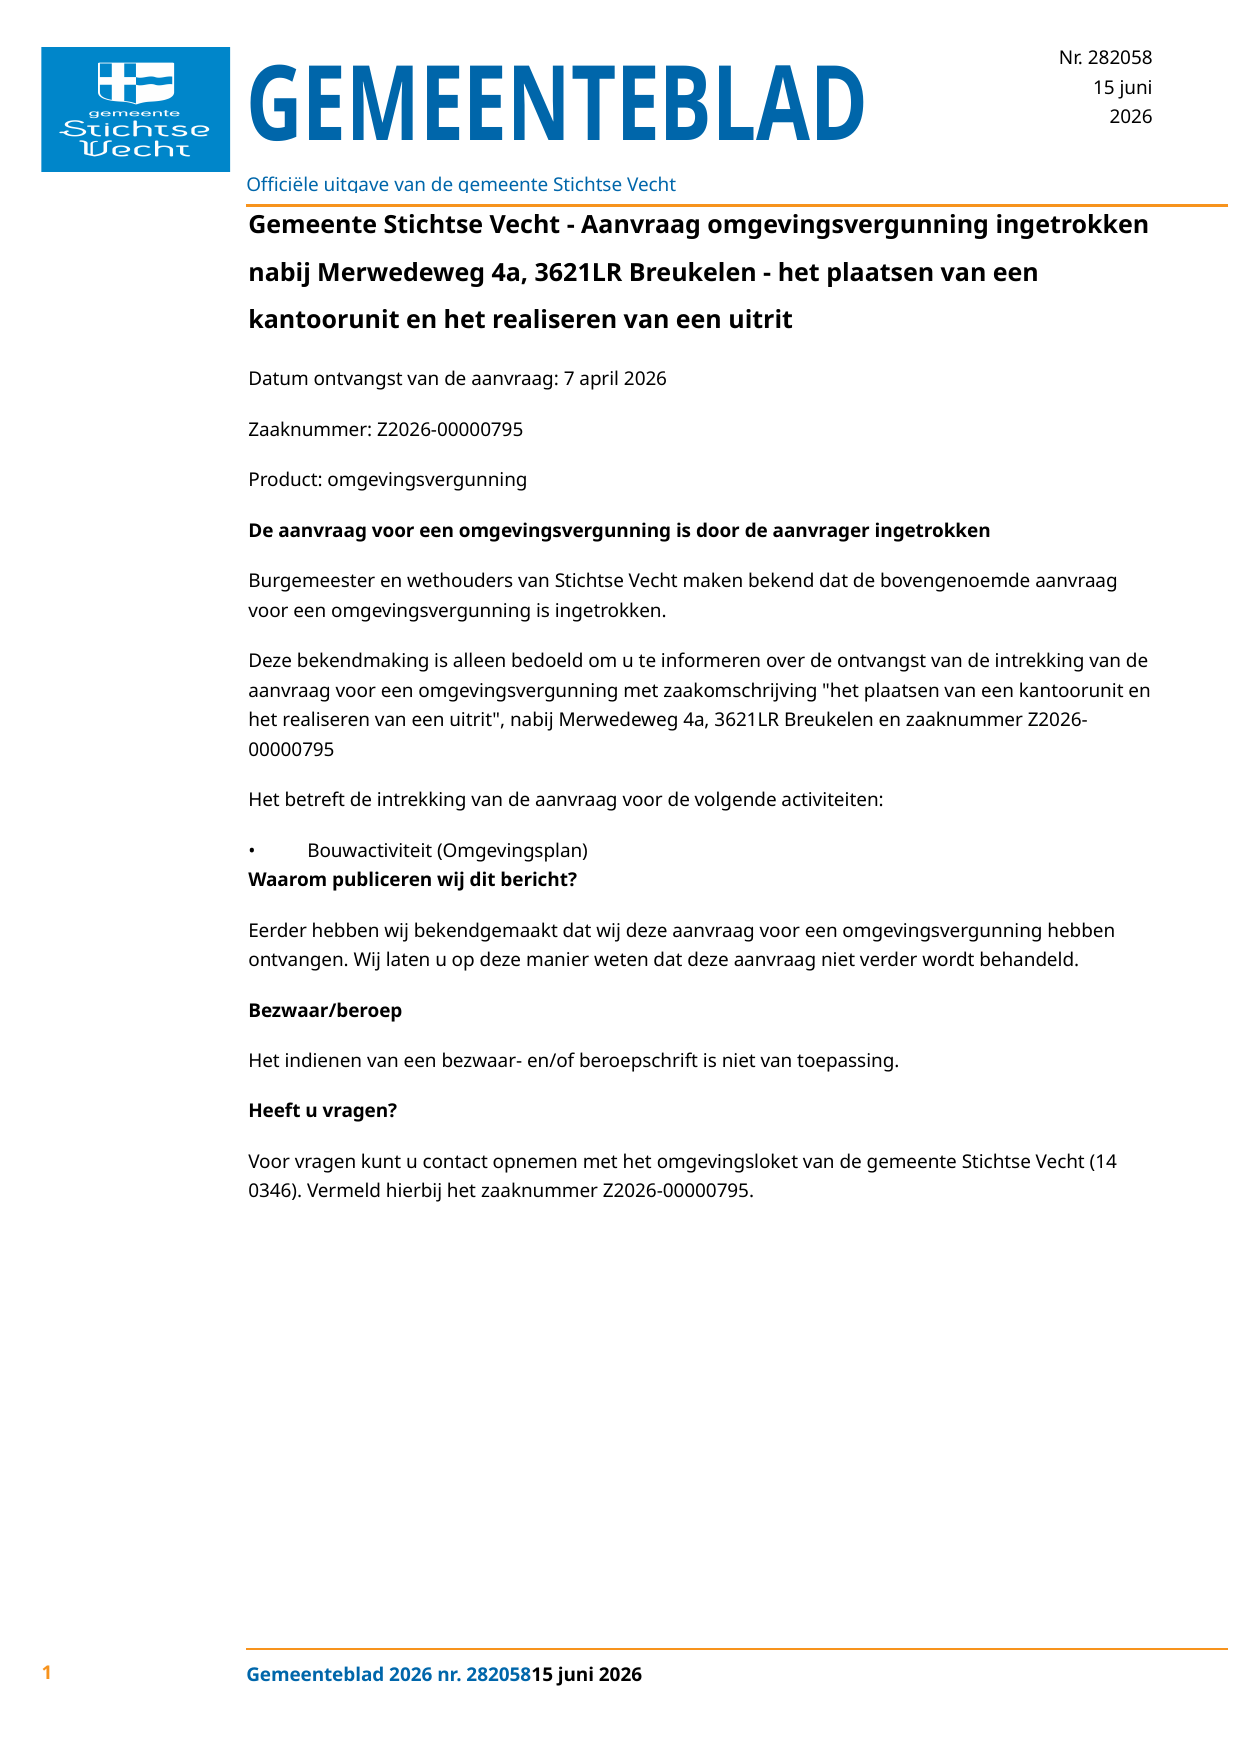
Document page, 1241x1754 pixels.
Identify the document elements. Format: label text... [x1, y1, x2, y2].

text Gemeente Stichtse Vecht - Aanvraag omgevingsvergunning ingetrokken nabij Merwedeweg 4a, 3621LR Breukelen - het plaatsen van een kantoorunit en het realiseren van een uitrit [248, 207, 1152, 336]
text Product: omgevingsvergunning [248, 466, 1152, 492]
text Burgemeester en wethouders van Stichtse Vecht maken bekend dat de bovengenoemde aanvraag voor een omgevingsvergunning is ingetrokken. [248, 567, 1152, 622]
text De aanvraag voor een omgevingsvergunning is door de aanvrager ingetrokken [248, 517, 1152, 542]
text Datum ontvangst van de aanvraag: 7 april 2026 [248, 366, 1152, 391]
picture [99, 63, 135, 101]
text Bezwaar/beroep [248, 997, 1152, 1022]
picture [137, 63, 174, 103]
text Heeft u vragen? [248, 1098, 1152, 1123]
text Het betreft de intrekking van de aanvraag voor de volgende activiteiten: [248, 786, 1152, 812]
text Eerder hebben wij bekendgemaakt dat wij deze aanvraag voor een omgevingsvergunning hebben ontvangen. Wij laten u op deze manier weten dat deze aanvraag niet verder wordt behandeld. [248, 917, 1152, 972]
text Zaaknummer: Z2026-00000795 [248, 416, 1152, 442]
text Het indienen van een bezwaar- en/of beroepschrift is niet van toepassing. [248, 1047, 1152, 1073]
list Bouwactiviteit (Omgevingsplan) [248, 837, 1152, 862]
text Voor vragen kunt u contact opnemen met het omgevingsloket van de gemeente Stichtse Vecht (14 0346). Vermeld hierbij het zaaknummer Z2026-00000795. [248, 1148, 1152, 1203]
text Waarom publiceren wij dit bericht? [248, 866, 1152, 892]
text Deze bekendmaking is alleen bedoeld om u te informeren over de ontvangst van de intrekking van de aanvraag voor een omgevingsvergunning met zaakomschrijving "het plaatsen van een kantoorunit en het realiseren van een uitrit", nabij Merwedeweg 4a, 3621LR Breukelen en zaaknummer Z2026-00000795 [248, 647, 1152, 762]
